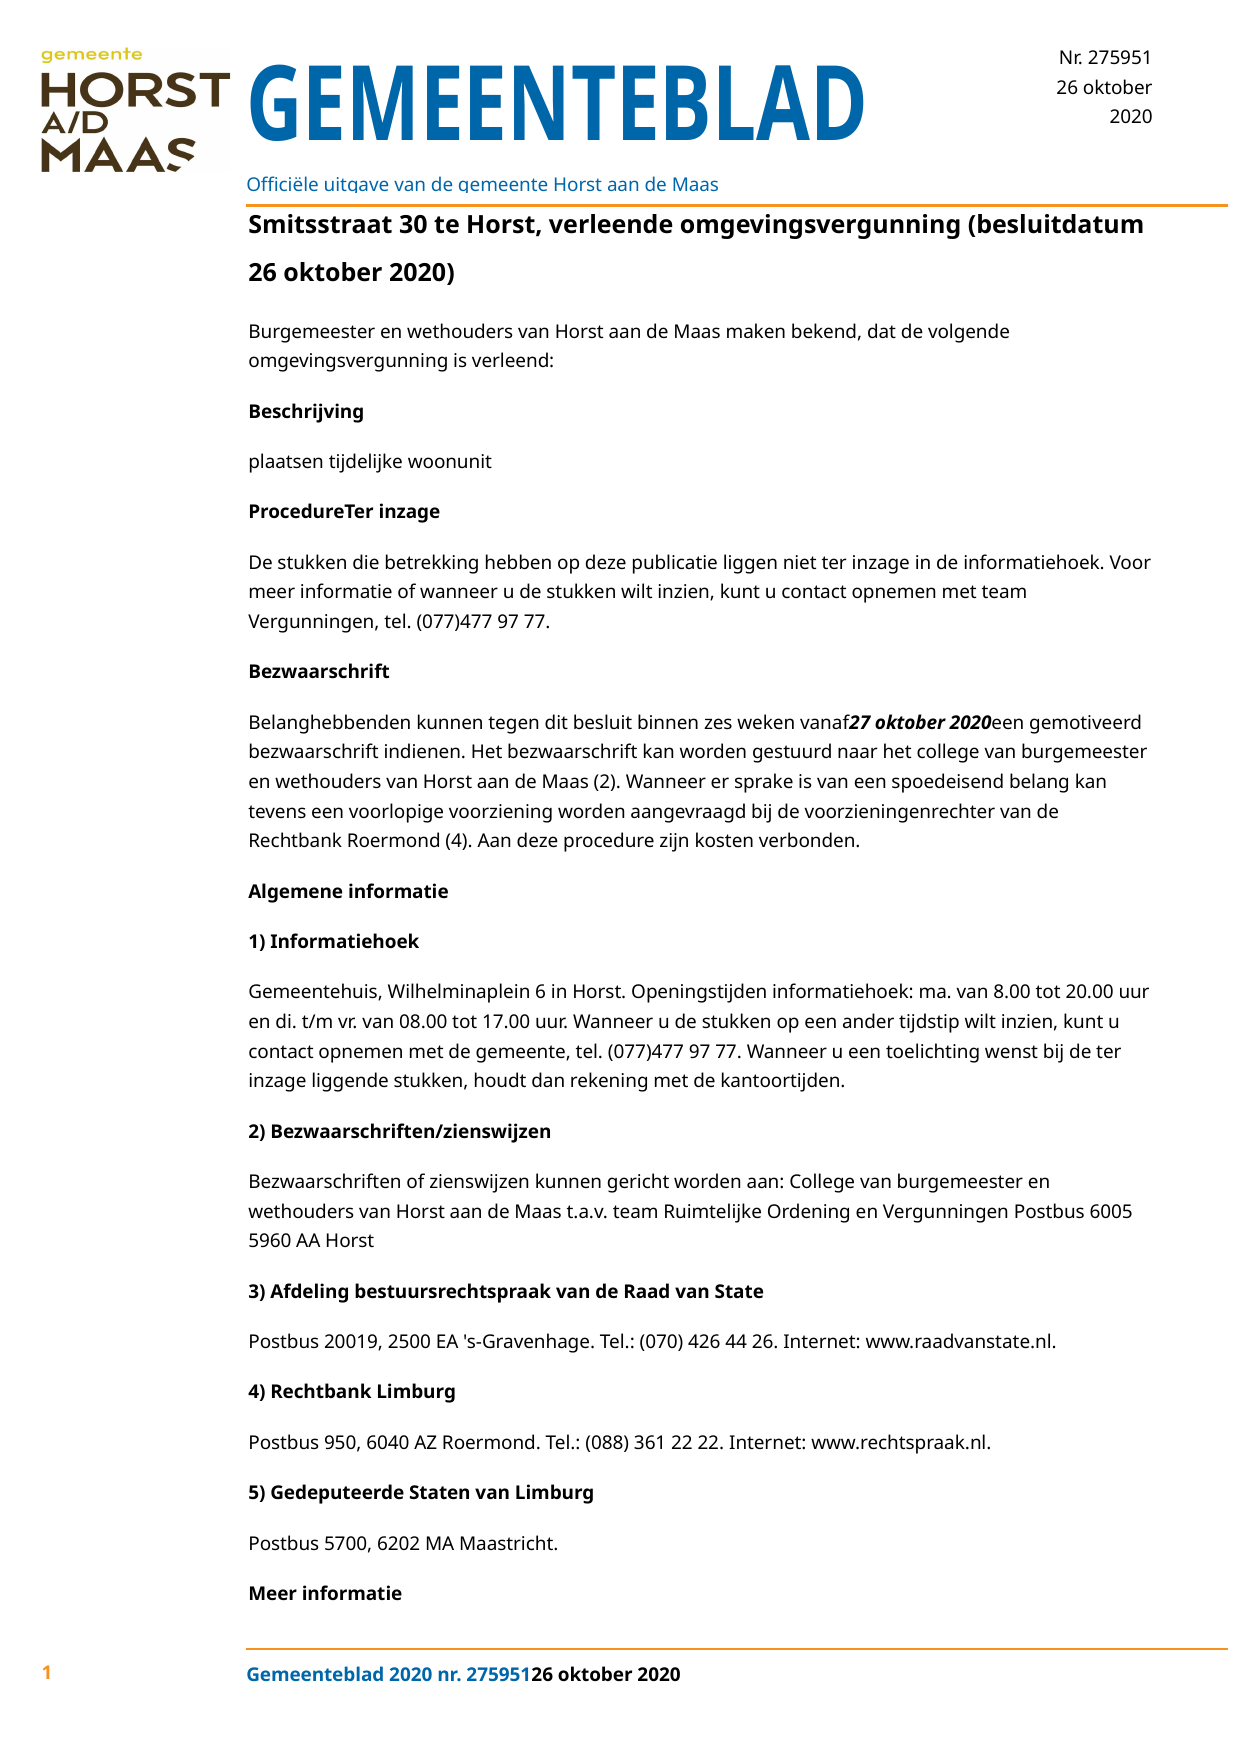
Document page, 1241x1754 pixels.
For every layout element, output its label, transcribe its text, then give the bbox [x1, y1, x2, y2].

text Beschrijving [248, 398, 1152, 424]
text Algemene informatie [248, 878, 1152, 904]
text Bezwaarschriften of zienswijzen kunnen gericht worden aan: College van burgemeester en wethouders van Horst aan de Maas t.a.v. team Ruimtelijke Ordening en Vergunningen Postbus 6005 5960 AA Horst [248, 1168, 1152, 1253]
text De stukken die betrekking hebben op deze publicatie liggen niet ter inzage in de informatiehoek. Voor meer informatie of wanneer u de stukken wilt inzien, kunt u contact opnemen met team Vergunningen, tel. (077)477 97 77. [248, 549, 1152, 634]
text Bezwaarschrift [248, 659, 1152, 684]
text Postbus 950, 6040 AZ Roermond. Tel.: (088) 361 22 22. Internet: www.rechtspraak.nl. [248, 1429, 1152, 1455]
text Postbus 5700, 6202 MA Maastricht. [248, 1530, 1152, 1556]
text Gemeentehuis, Wilhelminaplein 6 in Horst. Openingstijden informatiehoek: ma. van 8.00 tot 20.00 uur en di. t/m vr. van 08.00 tot 17.00 uur. Wanneer u de stukken op een ander tijdstip wilt inzien, kunt u contact opnemen met de gemeente, tel. (077)477 97 77. Wanneer u een toelichting wenst bij de ter inzage liggende stukken, houdt dan rekening met de kantoortijden. [248, 979, 1152, 1093]
text Postbus 20019, 2500 EA 's-Gravenhage. Tel.: (070) 426 44 26. Internet: www.raadvanstate.nl. [248, 1328, 1152, 1354]
text Smitsstraat 30 te Horst, verleende omgevingsvergunning (besluitdatum 26 oktober 2020) [248, 207, 1152, 288]
text Burgemeester en wethouders van Horst aan de Maas maken bekend, dat de volgende omgevingsvergunning is verleend: [248, 318, 1152, 373]
text 5) Gedeputeerde Staten van Limburg [248, 1479, 1152, 1505]
text plaatsen tijdelijke woonunit [248, 448, 1152, 474]
text 4) Rechtbank Limburg [248, 1379, 1152, 1404]
picture [41, 47, 231, 172]
text 3) Afdeling bestuursrechtspraak van de Raad van State [248, 1278, 1152, 1304]
text 2) Bezwaarschriften/zienswijzen [248, 1118, 1152, 1144]
text ProcedureTer inzage [248, 499, 1152, 524]
text Meer informatie [248, 1580, 1152, 1606]
text Belanghebbenden kunnen tegen dit besluit binnen zes weken vanaf27 oktober 2020een gemotiveerd bezwaarschrift indienen. Het bezwaarschrift kan worden gestuurd naar het college van burgemeester en wethouders van Horst aan de Maas (2). Wanneer er sprake is van een spoedeisend belang kan tevens een voorlopige voorziening worden aangevraagd bij de voorzieningenrechter van de Rechtbank Roermond (4). Aan deze procedure zijn kosten verbonden. [248, 709, 1152, 853]
text 1) Informatiehoek [248, 928, 1152, 954]
